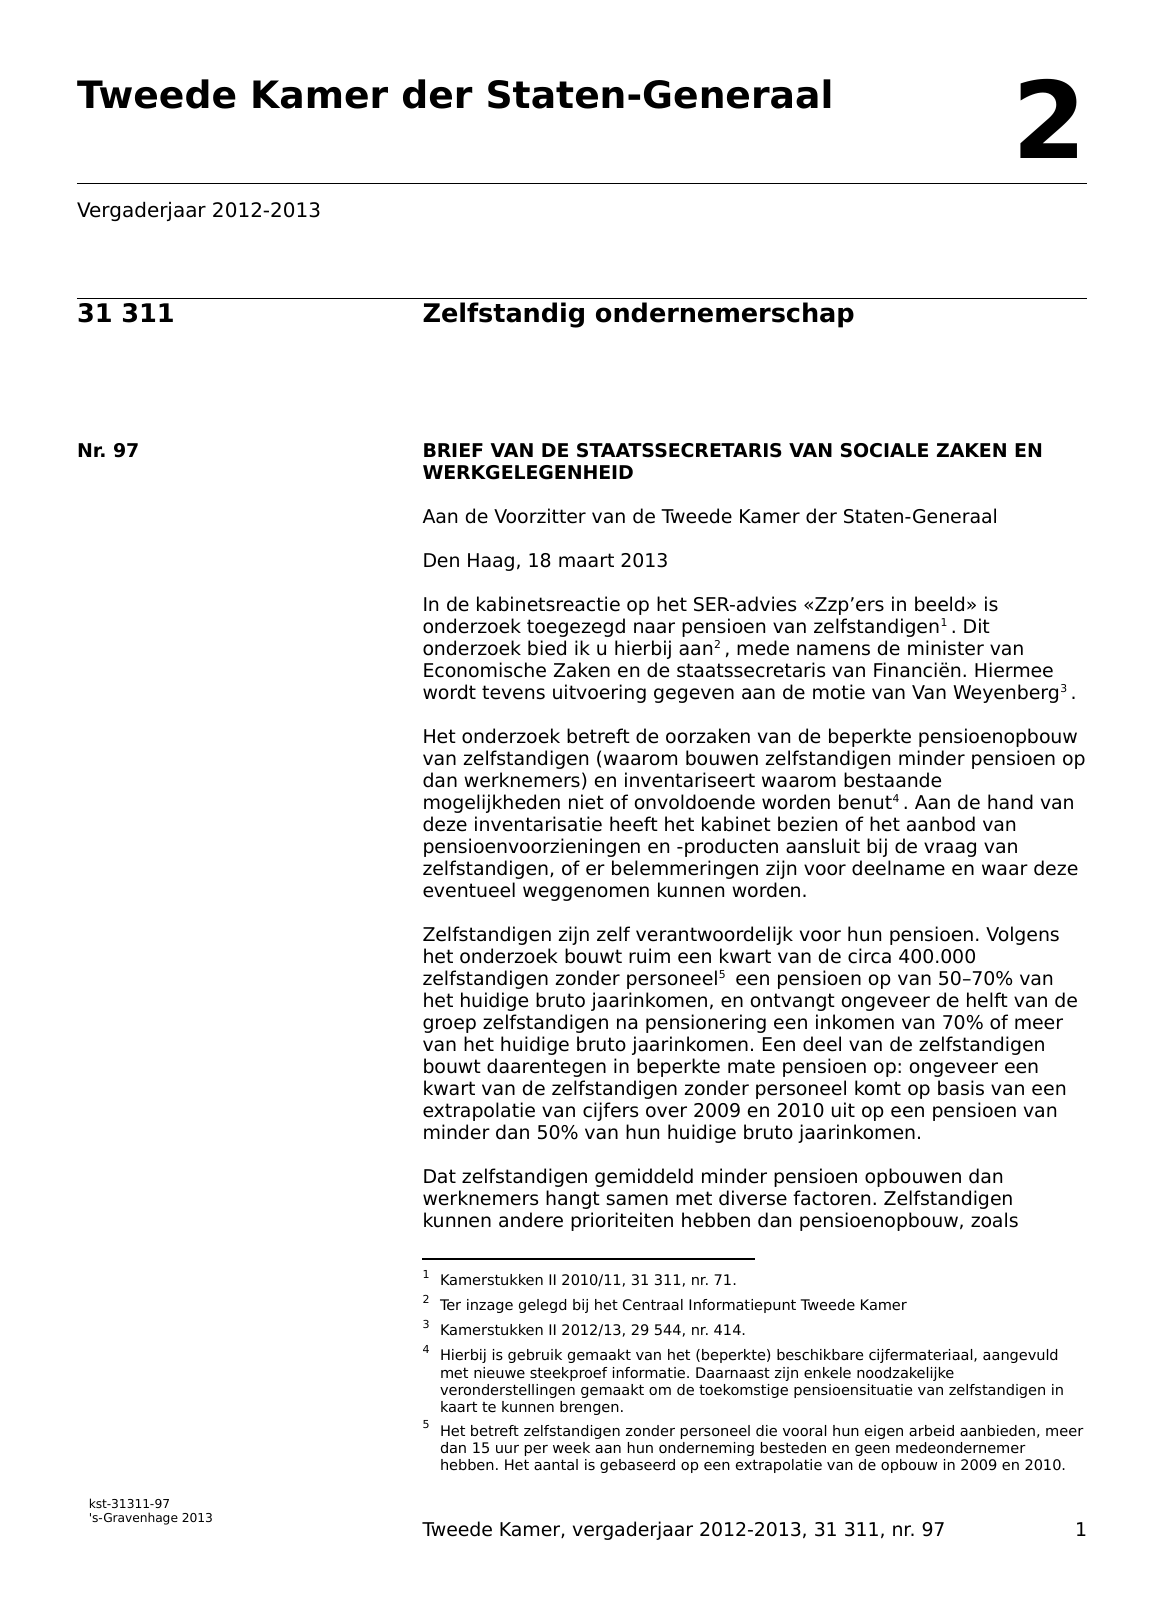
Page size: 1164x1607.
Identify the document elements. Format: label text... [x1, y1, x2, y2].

text Het onderzoek betreft de oorzaken van de beperkte pensioenopbouw van zelfstandigen (waarom bouwen zelfstandigen minder pensioen op dan werknemers) en inventariseert waarom bestaande mogelijkheden niet of onvoldoende worden benut. Aan de hand van deze inventarisatie heeft het kabinet bezien of het aanbod van pensioenvoorzieningen en -producten aansluit bij de vraag van zelfstandigen, of er belemmeringen zijn voor deelname en waar deze eventueel weggenomen kunnen worden. [422, 726, 1087, 902]
subtitle 31 311 Zelfstandig ondernemerschap [77, 299, 1087, 329]
subtitle Nr. 97 BRIEF VAN DE STAATSSECRETARIS VAN SOCIALE ZAKEN EN WERKGELEGENHEID [77, 440, 1087, 484]
text 's-Gravenhage 2013 [88, 1511, 323, 1525]
text Hierbij is gebruik gemaakt van het (beperkte) beschikbare cijfermateriaal, aangevuld met nieuwe steekproef informatie. Daarnaast zijn enkele noodzakelijke veronderstellingen gemaakt om de toekomstige pensioensituatie van zelfstandigen in kaart te kunnen brengen. [422, 1343, 1087, 1416]
table_header 2 [886, 59, 1087, 183]
table_header Tweede Kamer der Staten-Generaal [77, 59, 886, 183]
text Den Haag, 18 maart 2013 [422, 550, 1087, 572]
text Dat zelfstandigen gemiddeld minder pensioen opbouwen dan werknemers hangt samen met diverse factoren. Zelfstandigen kunnen andere prioriteiten hebben dan pensioenopbouw, zoals [422, 1166, 1087, 1232]
text Aan de Voorzitter van de Tweede Kamer der Staten-Generaal [422, 506, 1087, 528]
text Kamerstukken II 2012/13, 29 544, nr. 414. [422, 1318, 1087, 1340]
text In de kabinetsreactie op het SER-advies «Zzp’ers in beeld» is onderzoek toegezegd naar pensioen van zelfstandigen. Dit onderzoek bied ik u hierbij aan, mede namens de minister van Economische Zaken en de staatssecretaris van Financiën. Hiermee wordt tevens uitvoering gegeven aan de motie van Van Weyenberg. [422, 594, 1087, 704]
text Het betreft zelfstandigen zonder personeel die vooral hun eigen arbeid aanbieden, meer dan 15 uur per week aan hun onderneming besteden en geen medeondernemer hebben. Het aantal is gebaseerd op een extrapolatie van de opbouw in 2009 en 2010. [422, 1418, 1087, 1474]
text Ter inzage gelegd bij het Centraal Informatiepunt Tweede Kamer [422, 1293, 1087, 1315]
text Zelfstandigen zijn zelf verantwoordelijk voor hun pensioen. Volgens het onderzoek bouwt ruim een kwart van de circa 400.000 zelfstandigen zonder personeel een pensioen op van 50–70% van het huidige bruto jaarinkomen, en ontvangt ongeveer de helft van de groep zelfstandigen na pensionering een inkomen van 70% of meer van het huidige bruto jaarinkomen. Een deel van de zelfstandigen bouwt daarentegen in beperkte mate pensioen op: ongeveer een kwart van de zelfstandigen zonder personeel komt op basis van een extrapolatie van cijfers over 2009 en 2010 uit op een pensioen van minder dan 50% van hun huidige bruto jaarinkomen. [422, 924, 1087, 1144]
table_cell Vergaderjaar 2012-2013 [77, 184, 1087, 298]
text kst-31311-97 [88, 1497, 323, 1511]
text Kamerstukken II 2010/11, 31 311, nr. 71. [422, 1268, 1087, 1290]
